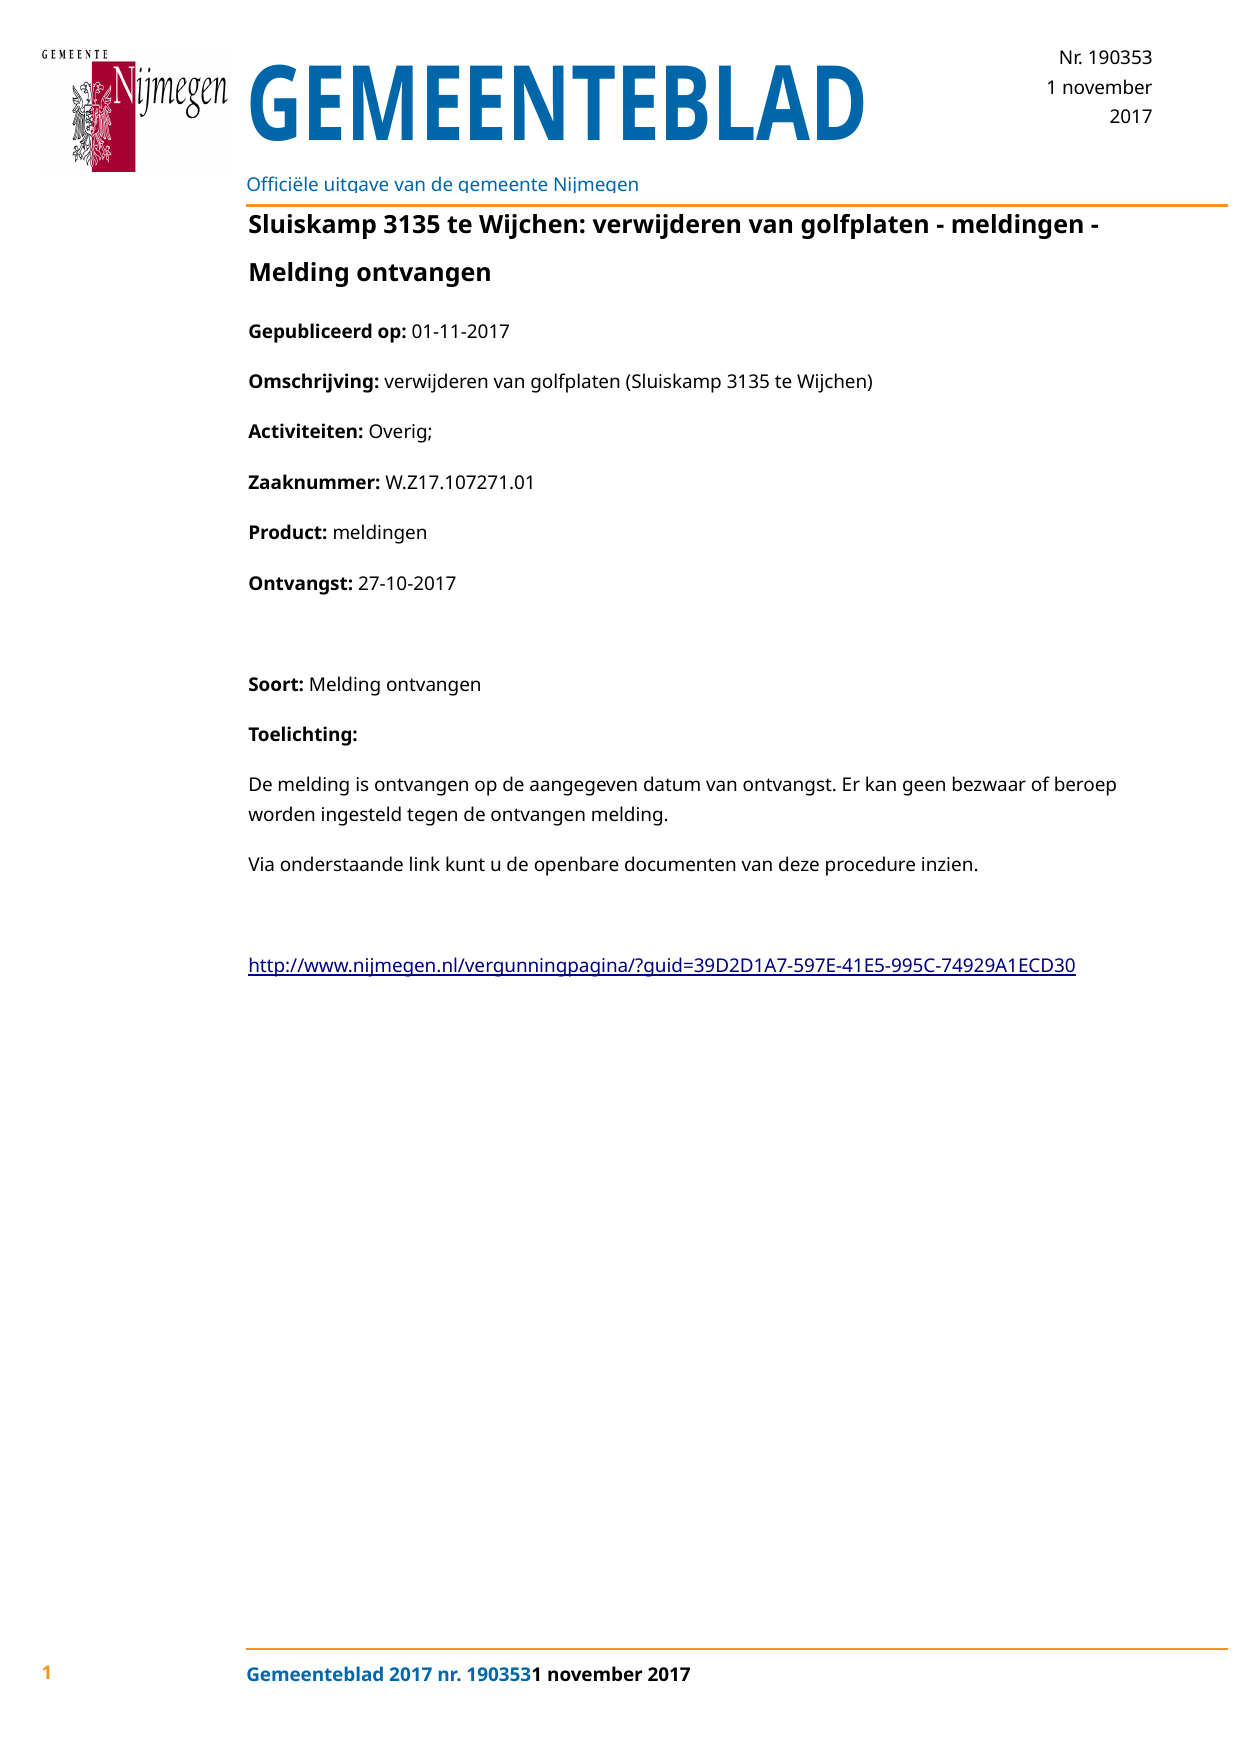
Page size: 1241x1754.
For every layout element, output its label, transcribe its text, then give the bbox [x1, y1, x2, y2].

text http://www.nijmegen.nl/vergunningpagina/?guid=39D2D1A7-597E-41E5-995C-74929A1ECD30 [248, 952, 1152, 978]
text Soort: Melding ontvangen [248, 671, 1152, 697]
text Gepubliceerd op: 01-11-2017 [248, 318, 1152, 344]
text Toelichting: [248, 721, 1152, 747]
text Via onderstaande link kunt u de openbare documenten van deze procedure inzien. [248, 852, 1152, 877]
text Activiteiten: Overig; [248, 419, 1152, 444]
text Zaaknummer: W.Z17.107271.01 [248, 469, 1152, 495]
text Ontvangst: 27-10-2017 [248, 570, 1152, 596]
text Omschrijving: verwijderen van golfplaten (Sluiskamp 3135 te Wijchen) [248, 368, 1152, 394]
text De melding is ontvangen op de aangegeven datum van ontvangst. Er kan geen bezwaar of beroep worden ingesteld tegen de ontvangen melding. [248, 772, 1152, 827]
picture [41, 47, 231, 172]
text Product: meldingen [248, 519, 1152, 545]
text Sluiskamp 3135 te Wijchen: verwijderen van golfplaten - meldingen - Melding ontvangen [248, 207, 1152, 288]
